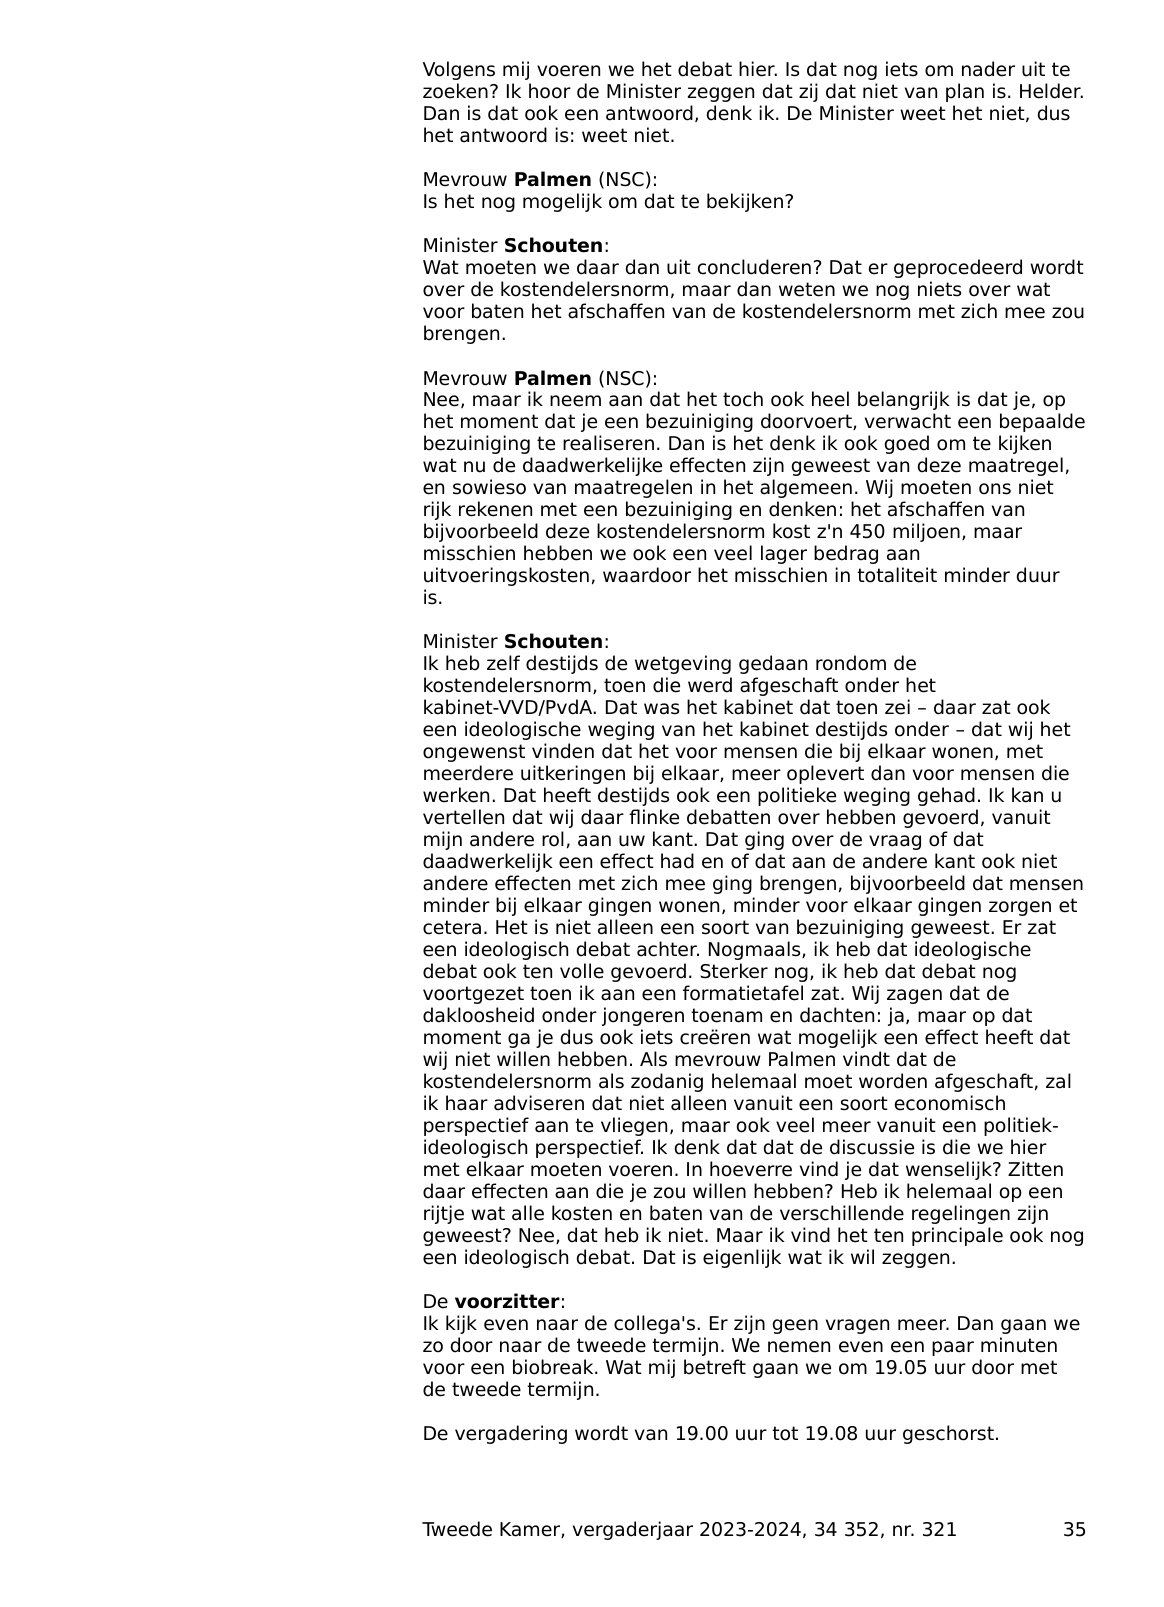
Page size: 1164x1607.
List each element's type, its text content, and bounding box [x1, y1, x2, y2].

text Is het nog mogelijk om dat te bekijken? [422, 191, 1087, 213]
text Minister Schouten: [422, 235, 1087, 257]
text Volgens mij voeren we het debat hier. Is dat nog iets om nader uit te zoeken? Ik hoor de Minister zeggen dat zij dat niet van plan is. Helder. Dan is dat ook een antwoord, denk ik. De Minister weet het niet, dus het antwoord is: weet niet. [422, 59, 1087, 147]
text Mevrouw Palmen (NSC): [422, 367, 1087, 389]
text De vergadering wordt van 19.00 uur tot 19.08 uur geschorst. [422, 1423, 1087, 1445]
text Ik heb zelf destijds de wetgeving gedaan rondom de kostendelersnorm, toen die werd afgeschaft onder het kabinet-VVD/PvdA. Dat was het kabinet dat toen zei – daar zat ook een ideologische weging van het kabinet destijds onder – dat wij het ongewenst vinden dat het voor mensen die bij elkaar wonen, met meerdere uitkeringen bij elkaar, meer oplevert dan voor mensen die werken. Dat heeft destijds ook een politieke weging gehad. Ik kan u vertellen dat wij daar flinke debatten over hebben gevoerd, vanuit mijn andere rol, aan uw kant. Dat ging over de vraag of dat daadwerkelijk een effect had en of dat aan de andere kant ook niet andere effecten met zich mee ging brengen, bijvoorbeeld dat mensen minder bij elkaar gingen wonen, minder voor elkaar gingen zorgen et cetera. Het is niet alleen een soort van bezuiniging geweest. Er zat een ideologisch debat achter. Nogmaals, ik heb dat ideologische debat ook ten volle gevoerd. Sterker nog, ik heb dat debat nog voortgezet toen ik aan een formatietafel zat. Wij zagen dat de dakloosheid onder jongeren toenam en dachten: ja, maar op dat moment ga je dus ook iets creëren wat mogelijk een effect heeft dat wij niet willen hebben. Als mevrouw Palmen vindt dat de kostendelersnorm als zodanig helemaal moet worden afgeschaft, zal ik haar adviseren dat niet alleen vanuit een soort economisch perspectief aan te vliegen, maar ook veel meer vanuit een politiek-ideologisch perspectief. Ik denk dat dat de discussie is die we hier met elkaar moeten voeren. In hoeverre vind je dat wenselijk? Zitten daar effecten aan die je zou willen hebben? Heb ik helemaal op een rijtje wat alle kosten en baten van de verschillende regelingen zijn geweest? Nee, dat heb ik niet. Maar ik vind het ten principale ook nog een ideologisch debat. Dat is eigenlijk wat ik wil zeggen. [422, 653, 1087, 1269]
text Wat moeten we daar dan uit concluderen? Dat er geprocedeerd wordt over de kostendelersnorm, maar dan weten we nog niets over wat voor baten het afschaffen van de kostendelersnorm met zich mee zou brengen. [422, 257, 1087, 345]
text De voorzitter: [422, 1291, 1087, 1313]
text Ik kijk even naar de collega's. Er zijn geen vragen meer. Dan gaan we zo door naar de tweede termijn. We nemen even een paar minuten voor een biobreak. Wat mij betreft gaan we om 19.05 uur door met de tweede termijn. [422, 1313, 1087, 1401]
text Nee, maar ik neem aan dat het toch ook heel belangrijk is dat je, op het moment dat je een bezuiniging doorvoert, verwacht een bepaalde bezuiniging te realiseren. Dan is het denk ik ook goed om te kijken wat nu de daadwerkelijke effecten zijn geweest van deze maatregel, en sowieso van maatregelen in het algemeen. Wij moeten ons niet rijk rekenen met een bezuiniging en denken: het afschaffen van bijvoorbeeld deze kostendelersnorm kost z'n 450 miljoen, maar misschien hebben we ook een veel lager bedrag aan uitvoeringskosten, waardoor het misschien in totaliteit minder duur is. [422, 389, 1087, 609]
text Minister Schouten: [422, 631, 1087, 653]
text Mevrouw Palmen (NSC): [422, 169, 1087, 191]
